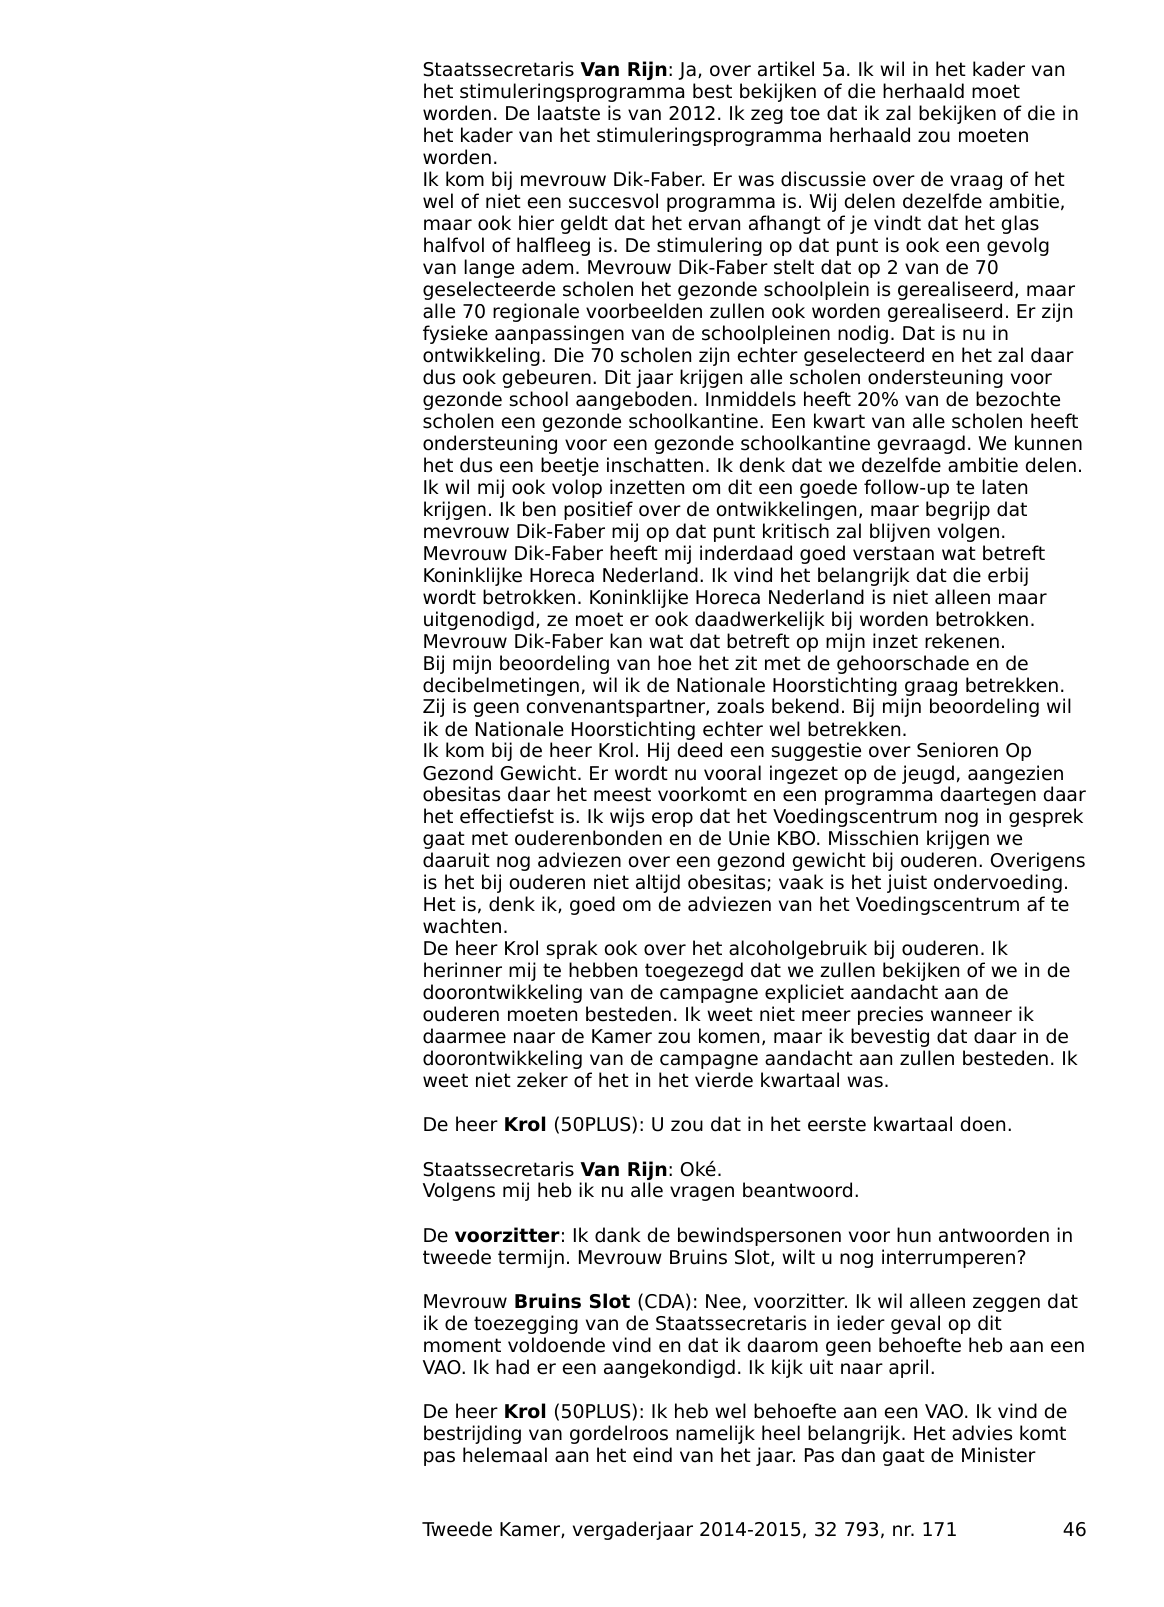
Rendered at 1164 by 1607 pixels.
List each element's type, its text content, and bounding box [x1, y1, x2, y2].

text Ik kom bij mevrouw Dik-Faber. Er was discussie over de vraag of het wel of niet een succesvol programma is. Wij delen dezelfde ambitie, maar ook hier geldt dat het ervan afhangt of je vindt dat het glas halfvol of halfleeg is. De stimulering op dat punt is ook een gevolg van lange adem. Mevrouw Dik-Faber stelt dat op 2 van de 70 geselecteerde scholen het gezonde schoolplein is gerealiseerd, maar alle 70 regionale voorbeelden zullen ook worden gerealiseerd. Er zijn fysieke aanpassingen van de schoolpleinen nodig. Dat is nu in ontwikkeling. Die 70 scholen zijn echter geselecteerd en het zal daar dus ook gebeuren. Dit jaar krijgen alle scholen ondersteuning voor gezonde school aangeboden. Inmiddels heeft 20% van de bezochte scholen een gezonde schoolkantine. Een kwart van alle scholen heeft ondersteuning voor een gezonde schoolkantine gevraagd. We kunnen het dus een beetje inschatten. Ik denk dat we dezelfde ambitie delen. Ik wil mij ook volop inzetten om dit een goede follow-up te laten krijgen. Ik ben positief over de ontwikkelingen, maar begrijp dat mevrouw Dik-Faber mij op dat punt kritisch zal blijven volgen. [422, 169, 1087, 543]
text Staatssecretaris Van Rijn: Oké. [422, 1158, 1087, 1180]
text De heer Krol (50PLUS): Ik heb wel behoefte aan een VAO. Ik vind de bestrijding van gordelroos namelijk heel belangrijk. Het advies komt pas helemaal aan het eind van het jaar. Pas dan gaat de Minister [422, 1401, 1087, 1467]
text Staatssecretaris Van Rijn: Ja, over artikel 5a. Ik wil in het kader van het stimuleringsprogramma best bekijken of die herhaald moet worden. De laatste is van 2012. Ik zeg toe dat ik zal bekijken of die in het kader van het stimuleringsprogramma herhaald zou moeten worden. [422, 59, 1087, 169]
text De heer Krol (50PLUS): U zou dat in het eerste kwartaal doen. [422, 1114, 1087, 1136]
text Bij mijn beoordeling van hoe het zit met de gehoorschade en de decibelmetingen, wil ik de Nationale Hoorstichting graag betrekken. Zij is geen convenantspartner, zoals bekend. Bij mijn beoordeling wil ik de Nationale Hoorstichting echter wel betrekken. [422, 652, 1087, 740]
text Mevrouw Bruins Slot (CDA): Nee, voorzitter. Ik wil alleen zeggen dat ik de toezegging van de Staatssecretaris in ieder geval op dit moment voldoende vind en dat ik daarom geen behoefte heb aan een VAO. Ik had er een aangekondigd. Ik kijk uit naar april. [422, 1291, 1087, 1379]
text De voorzitter: Ik dank de bewindspersonen voor hun antwoorden in tweede termijn. Mevrouw Bruins Slot, wilt u nog interrumperen? [422, 1224, 1087, 1268]
text Volgens mij heb ik nu alle vragen beantwoord. [422, 1180, 1087, 1202]
text De heer Krol sprak ook over het alcoholgebruik bij ouderen. Ik herinner mij te hebben toegezegd dat we zullen bekijken of we in de doorontwikkeling van de campagne expliciet aandacht aan de ouderen moeten besteden. Ik weet niet meer precies wanneer ik daarmee naar de Kamer zou komen, maar ik bevestig dat daar in de doorontwikkeling van de campagne aandacht aan zullen besteden. Ik weet niet zeker of het in het vierde kwartaal was. [422, 938, 1087, 1092]
text Mevrouw Dik-Faber heeft mij inderdaad goed verstaan wat betreft Koninklijke Horeca Nederland. Ik vind het belangrijk dat die erbij wordt betrokken. Koninklijke Horeca Nederland is niet alleen maar uitgenodigd, ze moet er ook daadwerkelijk bij worden betrokken. Mevrouw Dik-Faber kan wat dat betreft op mijn inzet rekenen. [422, 543, 1087, 652]
text Ik kom bij de heer Krol. Hij deed een suggestie over Senioren Op Gezond Gewicht. Er wordt nu vooral ingezet op de jeugd, aangezien obesitas daar het meest voorkomt en een programma daartegen daar het effectiefst is. Ik wijs erop dat het Voedingscentrum nog in gesprek gaat met ouderenbonden en de Unie KBO. Misschien krijgen we daaruit nog adviezen over een gezond gewicht bij ouderen. Overigens is het bij ouderen niet altijd obesitas; vaak is het juist ondervoeding. Het is, denk ik, goed om de adviezen van het Voedingscentrum af te wachten. [422, 740, 1087, 938]
